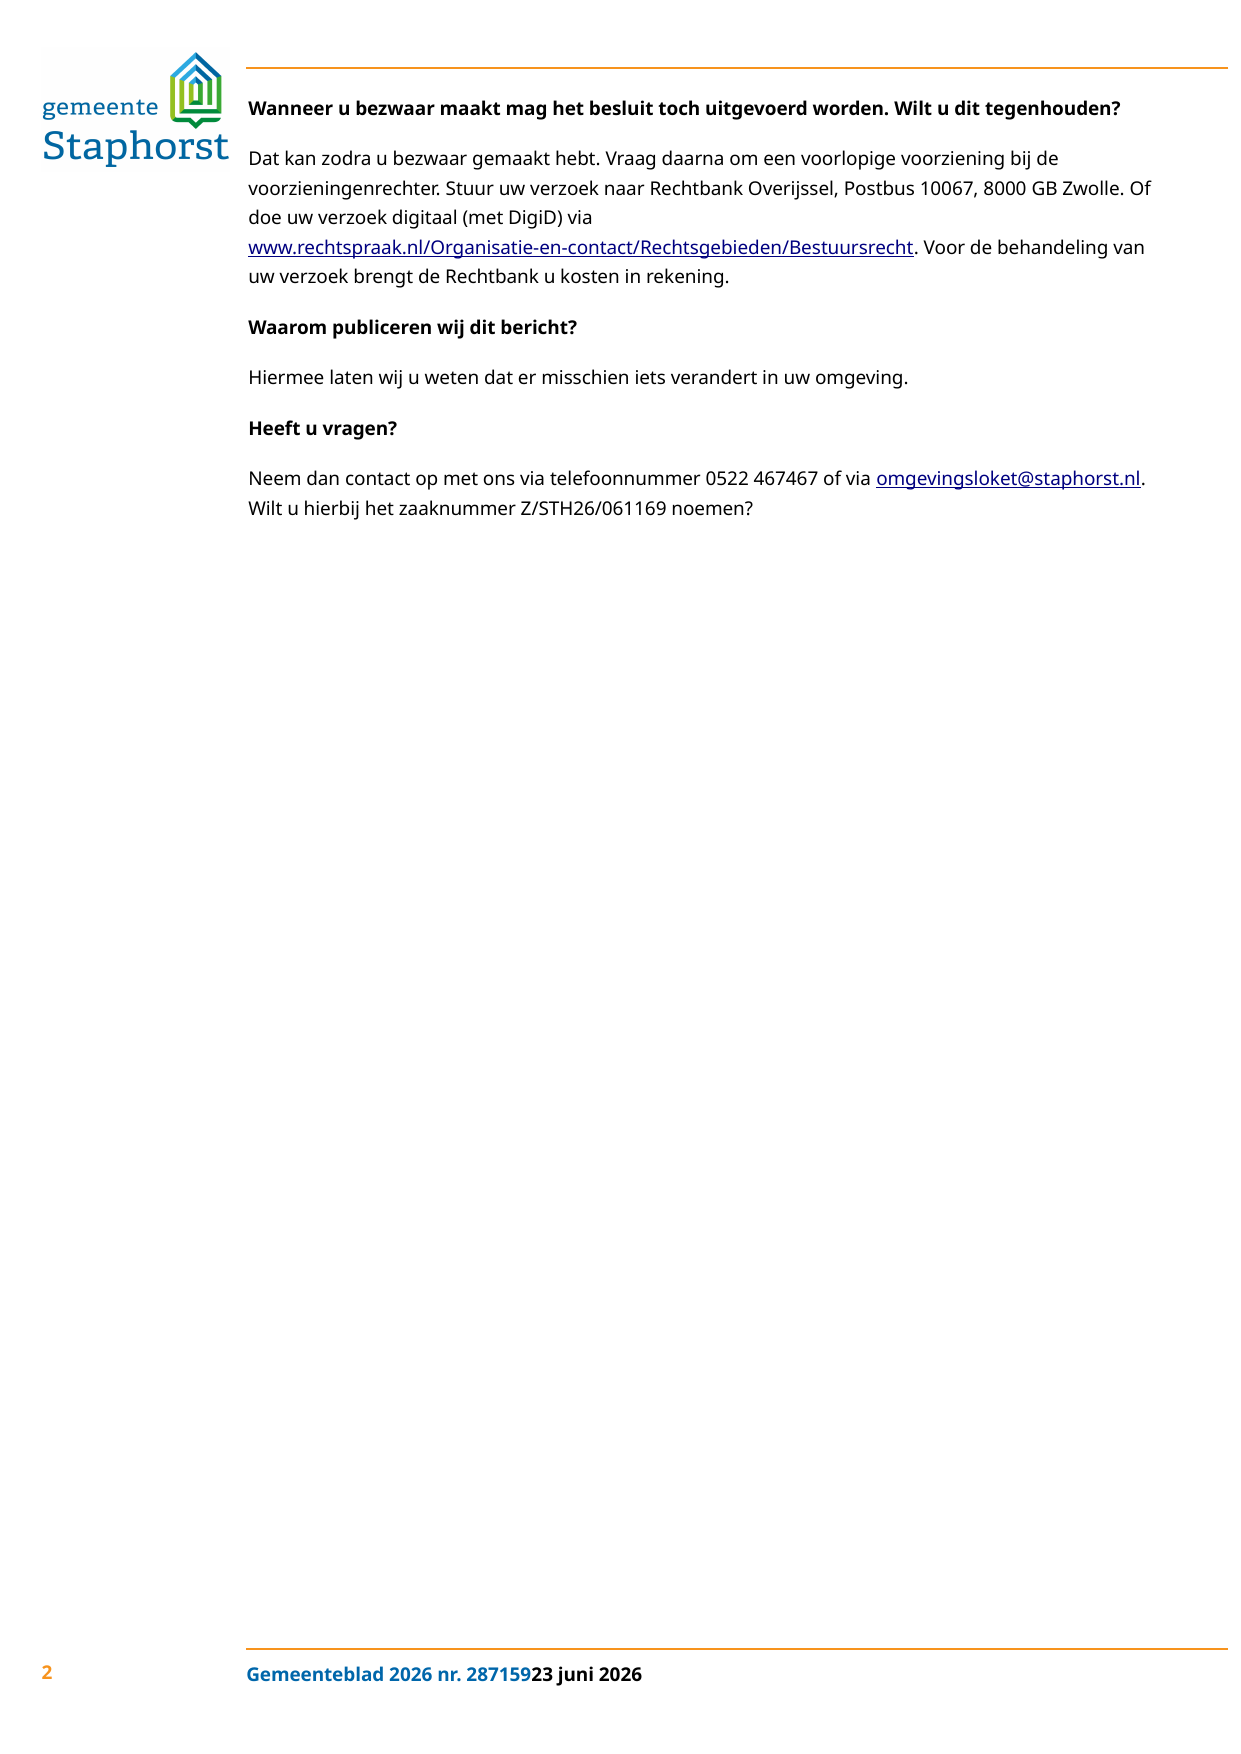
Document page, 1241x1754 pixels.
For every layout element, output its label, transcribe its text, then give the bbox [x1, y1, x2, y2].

text Wanneer u bezwaar maakt mag het besluit toch uitgevoerd worden. Wilt u dit tegenhouden? [248, 95, 1152, 121]
text Hiermee laten wij u weten dat er misschien iets verandert in uw omgeving. [248, 364, 1152, 390]
text Neem dan contact op met ons via telefoonnummer 0522 467467 of via omgevingsloket@staphorst.nl. Wilt u hierbij het zaaknummer Z/STH26/061169 noemen? [248, 465, 1152, 521]
text Heeft u vragen? [248, 415, 1152, 441]
text Dat kan zodra u bezwaar gemaakt hebt. Vraag daarna om een voorlopige voorziening bij de voorzieningenrechter. Stuur uw verzoek naar Rechtbank Overijssel, Postbus 10067, 8000 GB Zwolle. Of doe uw verzoek digitaal (met DigiD) via www.rechtspraak.nl/Organisatie-en-contact/Rechtsgebieden/Bestuursrecht. Voor de behandeling van uw verzoek brengt de Rechtbank u kosten in rekening. [248, 145, 1152, 289]
picture [41, 47, 231, 172]
text Waarom publiceren wij dit bericht? [248, 314, 1152, 340]
